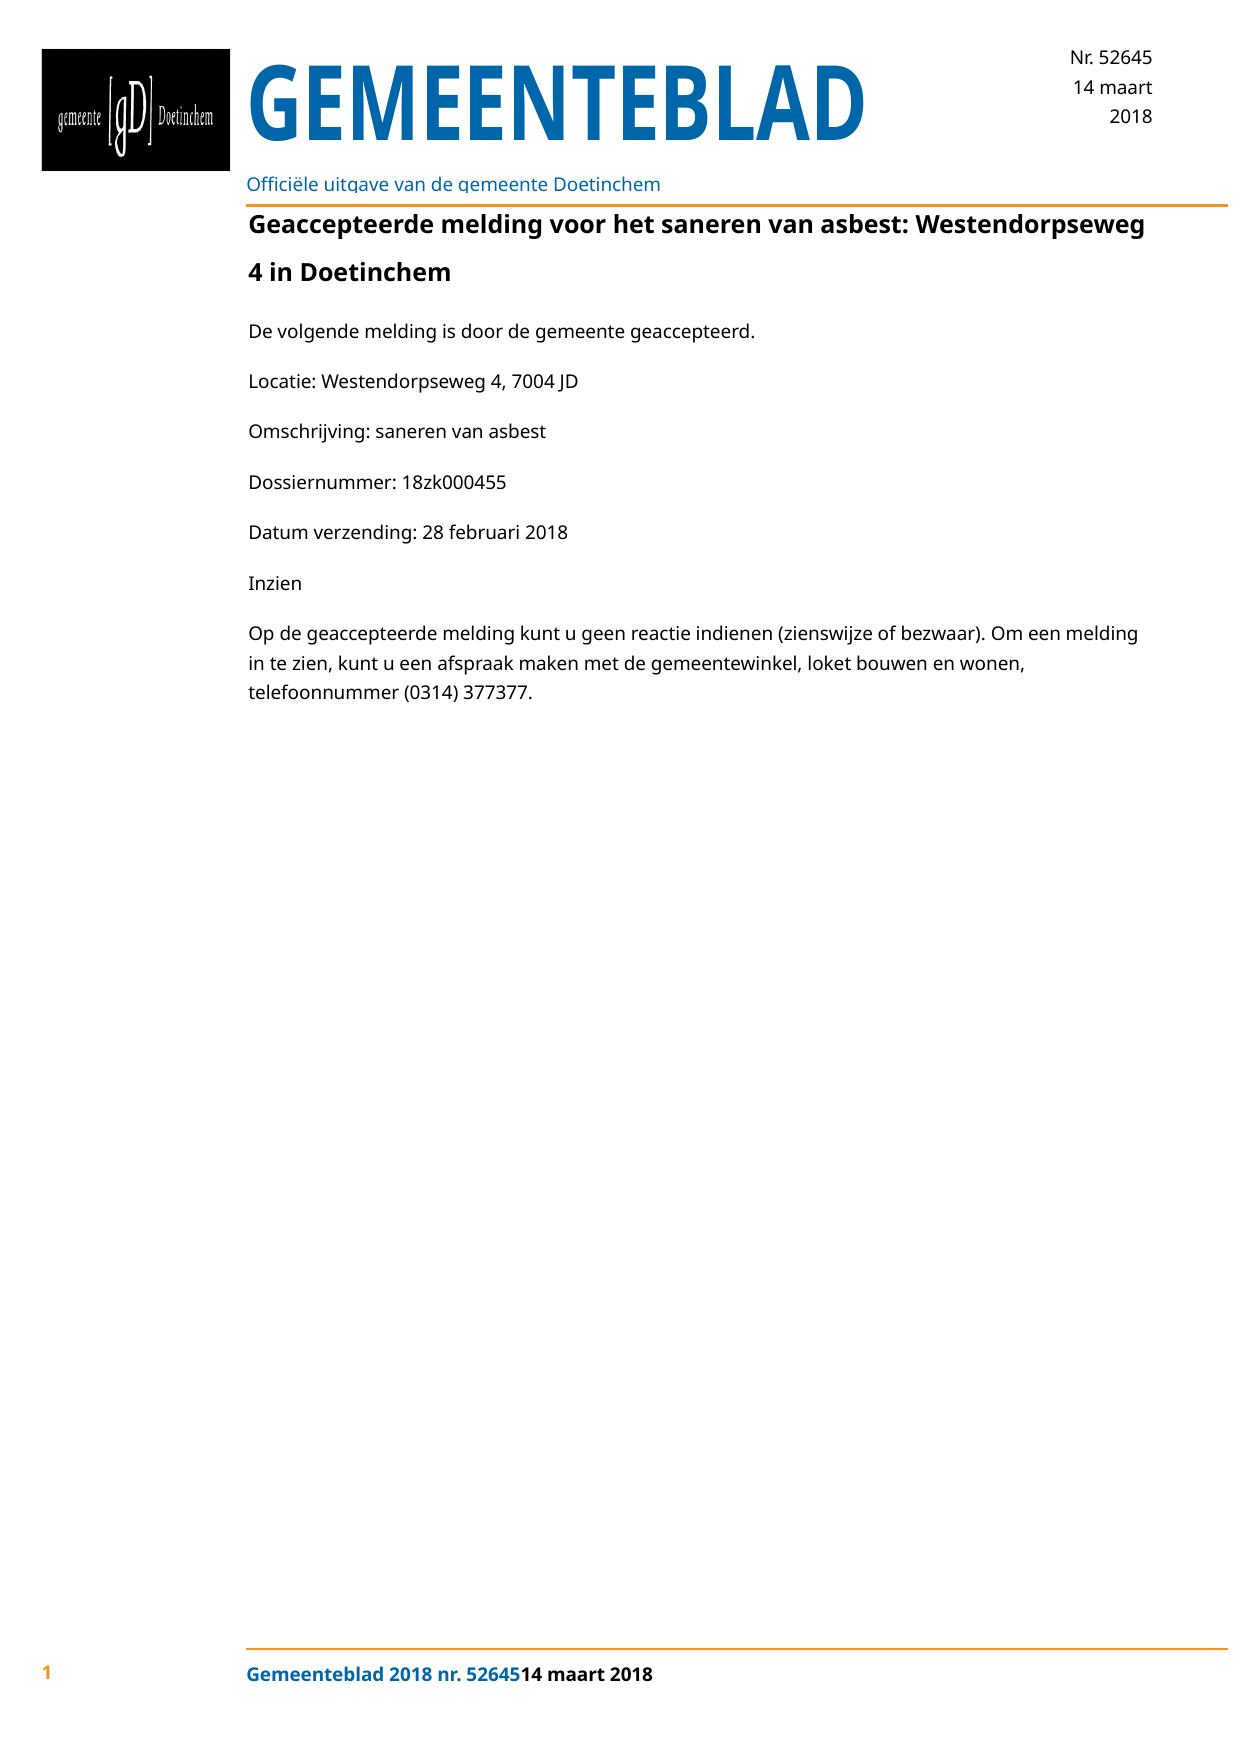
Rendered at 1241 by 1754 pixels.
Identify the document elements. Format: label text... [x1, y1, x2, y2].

text Inzien [248, 570, 1152, 596]
text Locatie: Westendorpseweg 4, 7004 JD [248, 368, 1152, 394]
text Op de geaccepteerde melding kunt u geen reactie indienen (zienswijze of bezwaar). Om een melding in te zien, kunt u een afspraak maken met de gemeentewinkel, loket bouwen en wonen, telefoonnummer (0314) 377377. [248, 620, 1152, 705]
text De volgende melding is door de gemeente geaccepteerd. [248, 318, 1152, 344]
text Geaccepteerde melding voor het saneren van asbest: Westendorpseweg 4 in Doetinchem [248, 207, 1152, 288]
text Dossiernummer: 18zk000455 [248, 469, 1152, 495]
picture [41, 47, 231, 172]
text Datum verzending: 28 februari 2018 [248, 519, 1152, 545]
text Omschrijving: saneren van asbest [248, 419, 1152, 444]
